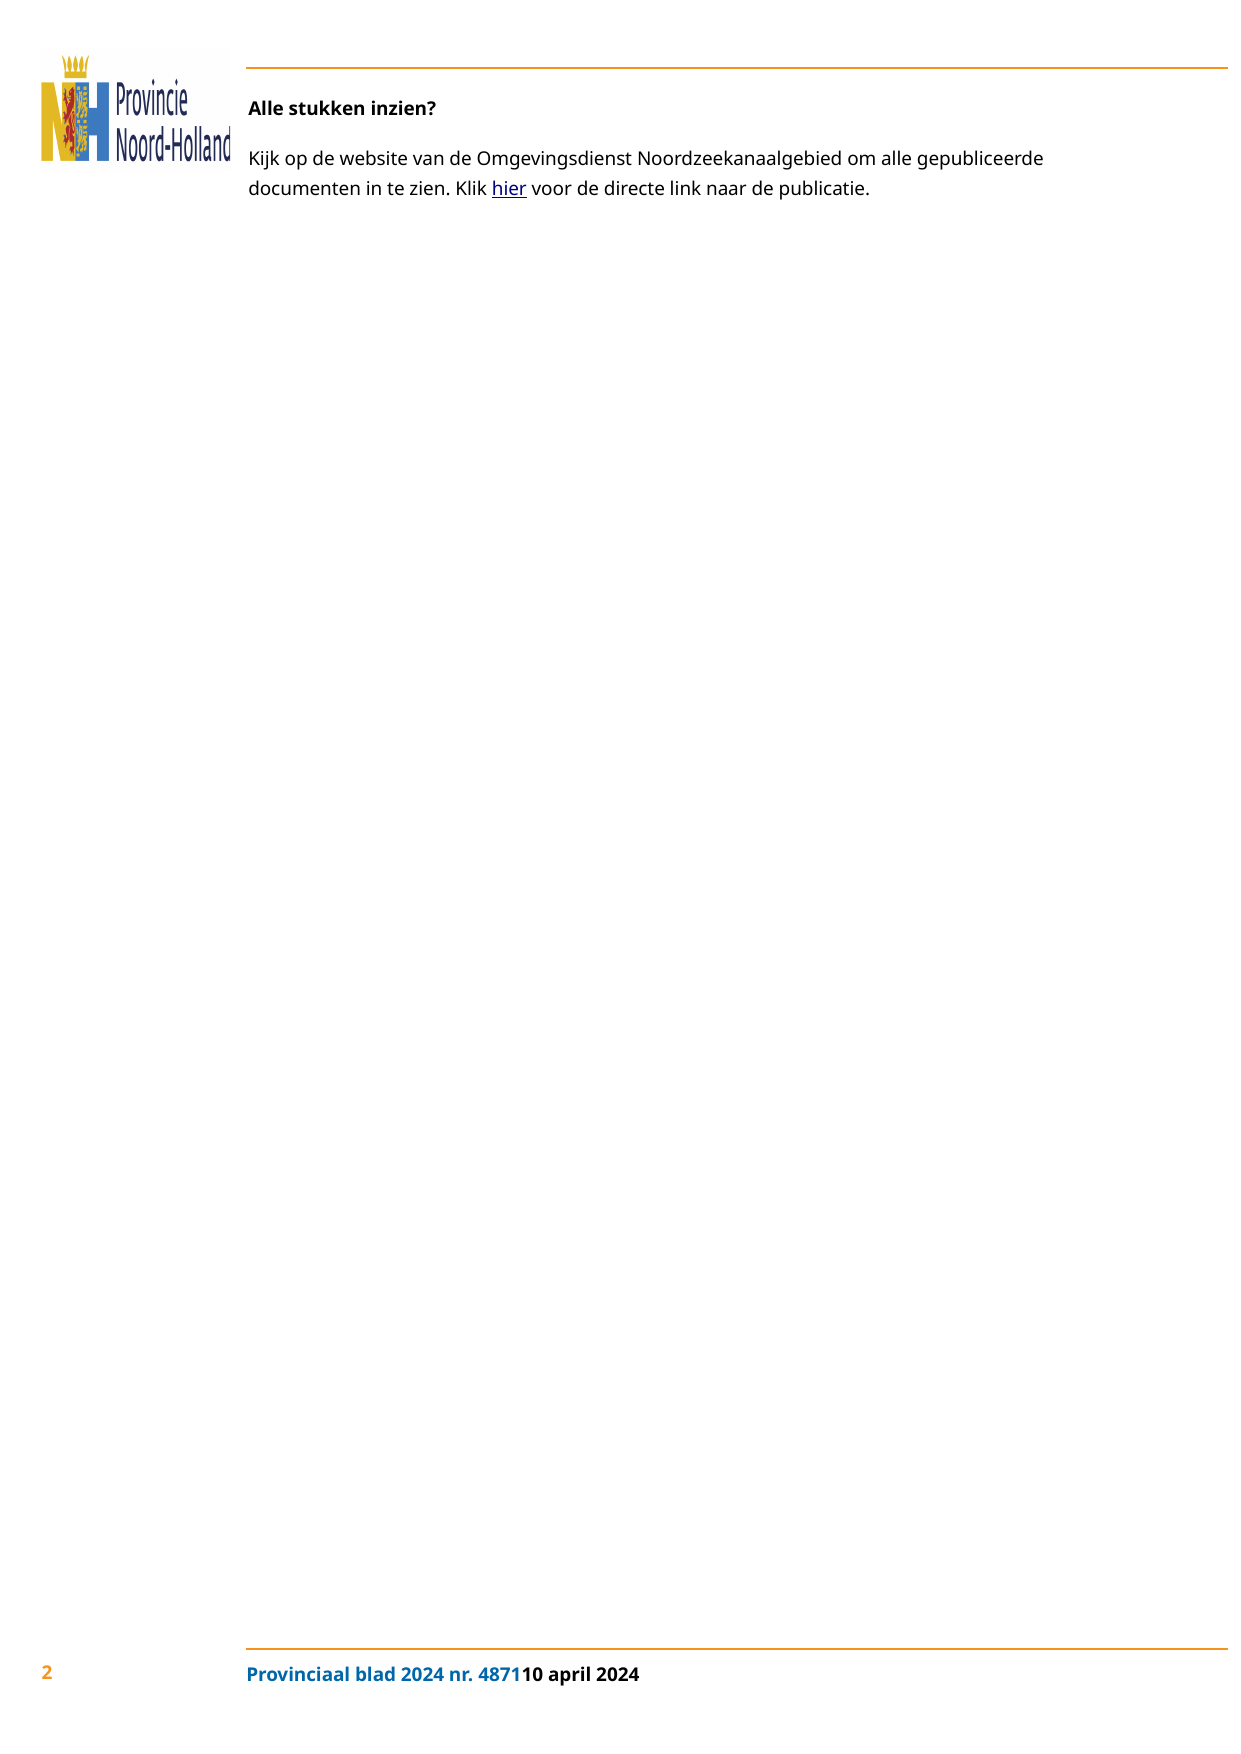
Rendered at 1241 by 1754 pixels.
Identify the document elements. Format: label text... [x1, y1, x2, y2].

text Kijk op de website van de Omgevingsdienst Noordzeekanaalgebied om alle gepubliceerde documenten in te zien. Klik hier voor de directe link naar de publicatie. [248, 145, 1152, 201]
picture [41, 47, 231, 172]
text Alle stukken inzien? [248, 95, 1152, 121]
